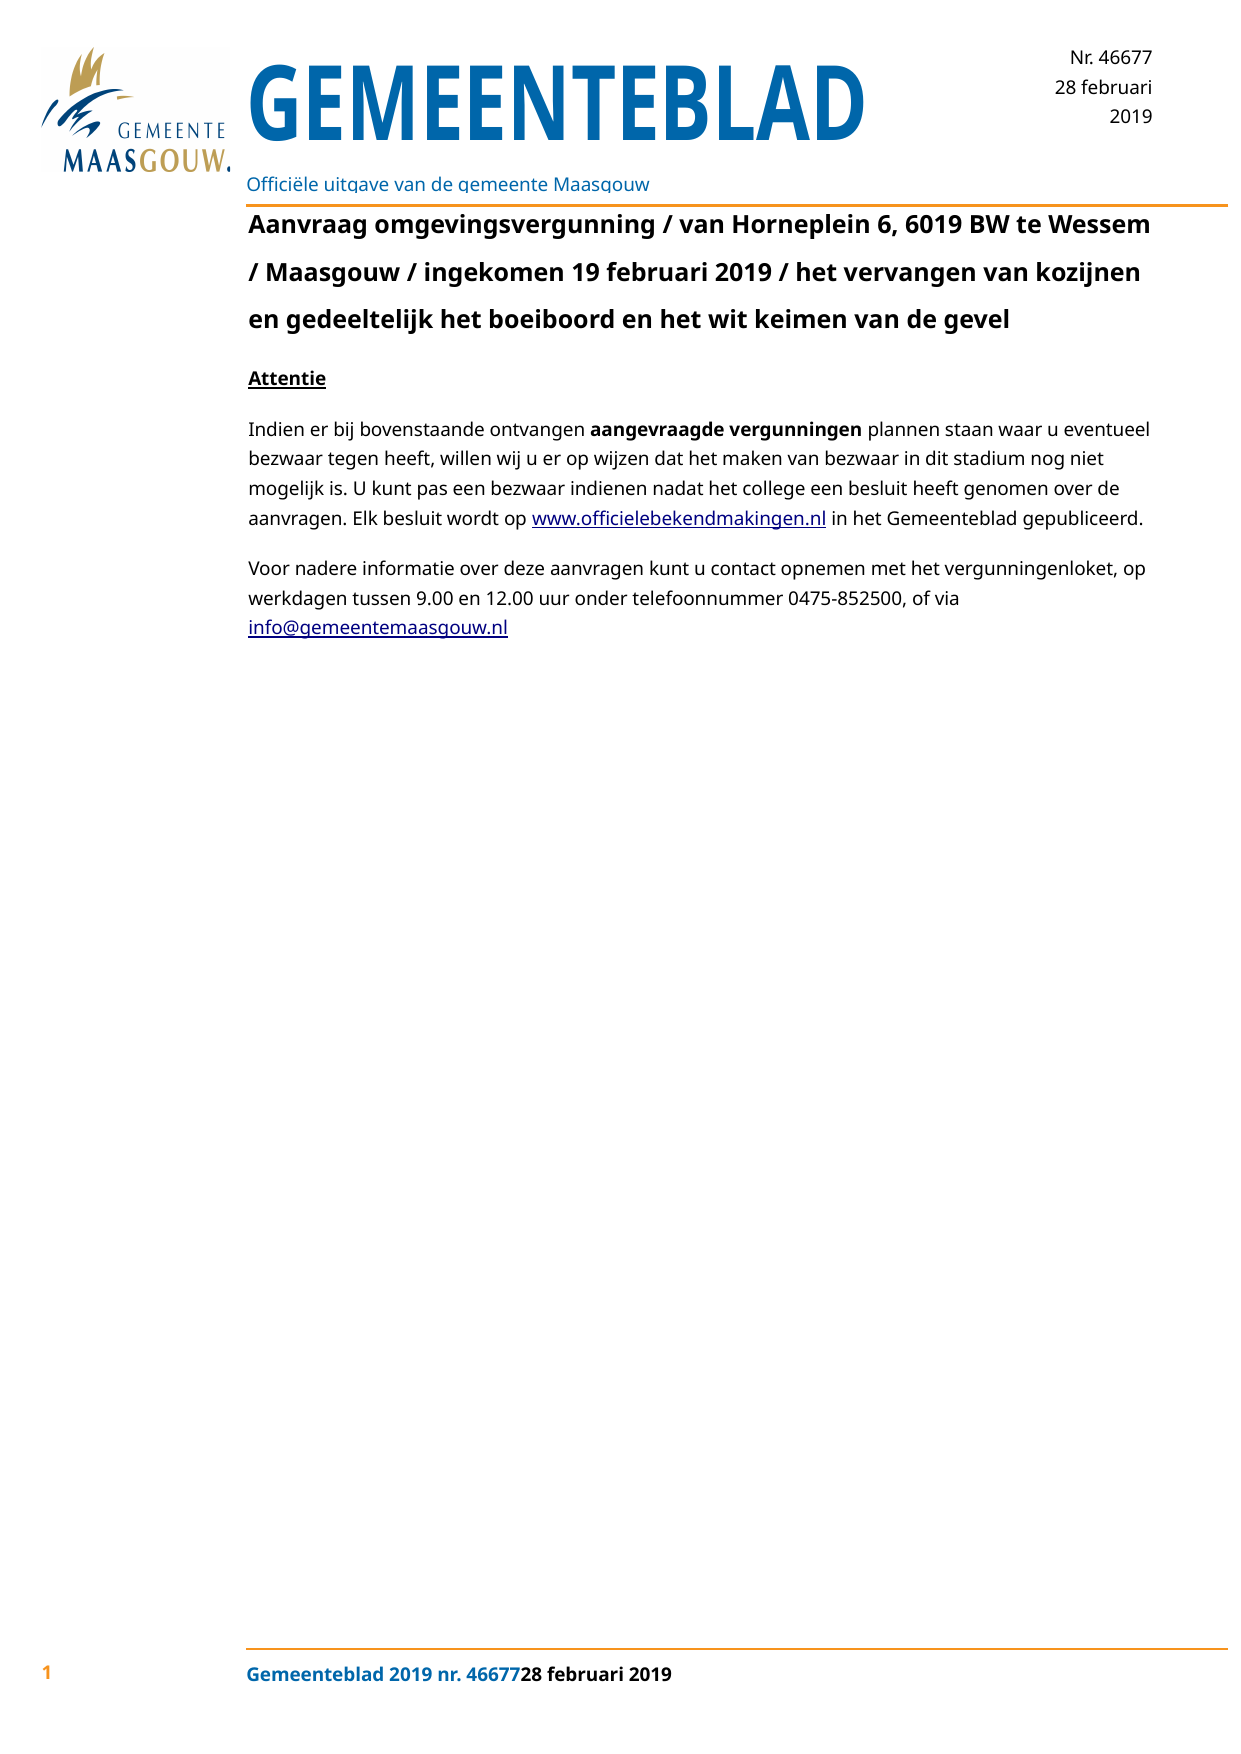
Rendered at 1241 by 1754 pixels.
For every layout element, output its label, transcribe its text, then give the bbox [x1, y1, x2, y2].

text Indien er bij bovenstaande ontvangen aangevraagde vergunningen plannen staan waar u eventueel bezwaar tegen heeft, willen wij u er op wijzen dat het maken van bezwaar in dit stadium nog niet mogelijk is. U kunt pas een bezwaar indienen nadat het college een besluit heeft genomen over de aanvragen. Elk besluit wordt op www.officielebekendmakingen.nl in het Gemeenteblad gepubliceerd. [248, 416, 1152, 530]
picture [41, 47, 231, 172]
text Attentie [248, 366, 1152, 391]
text Aanvraag omgevingsvergunning / van Horneplein 6, 6019 BW te Wessem / Maasgouw / ingekomen 19 februari 2019 / het vervangen van kozijnen en gedeeltelijk het boeiboord en het wit keimen van de gevel [248, 207, 1152, 336]
text Voor nadere informatie over deze aanvragen kunt u contact opnemen met het vergunningenloket, op werkdagen tussen 9.00 en 12.00 uur onder telefoonnummer 0475-852500, of via info@gemeentemaasgouw.nl [248, 555, 1152, 640]
